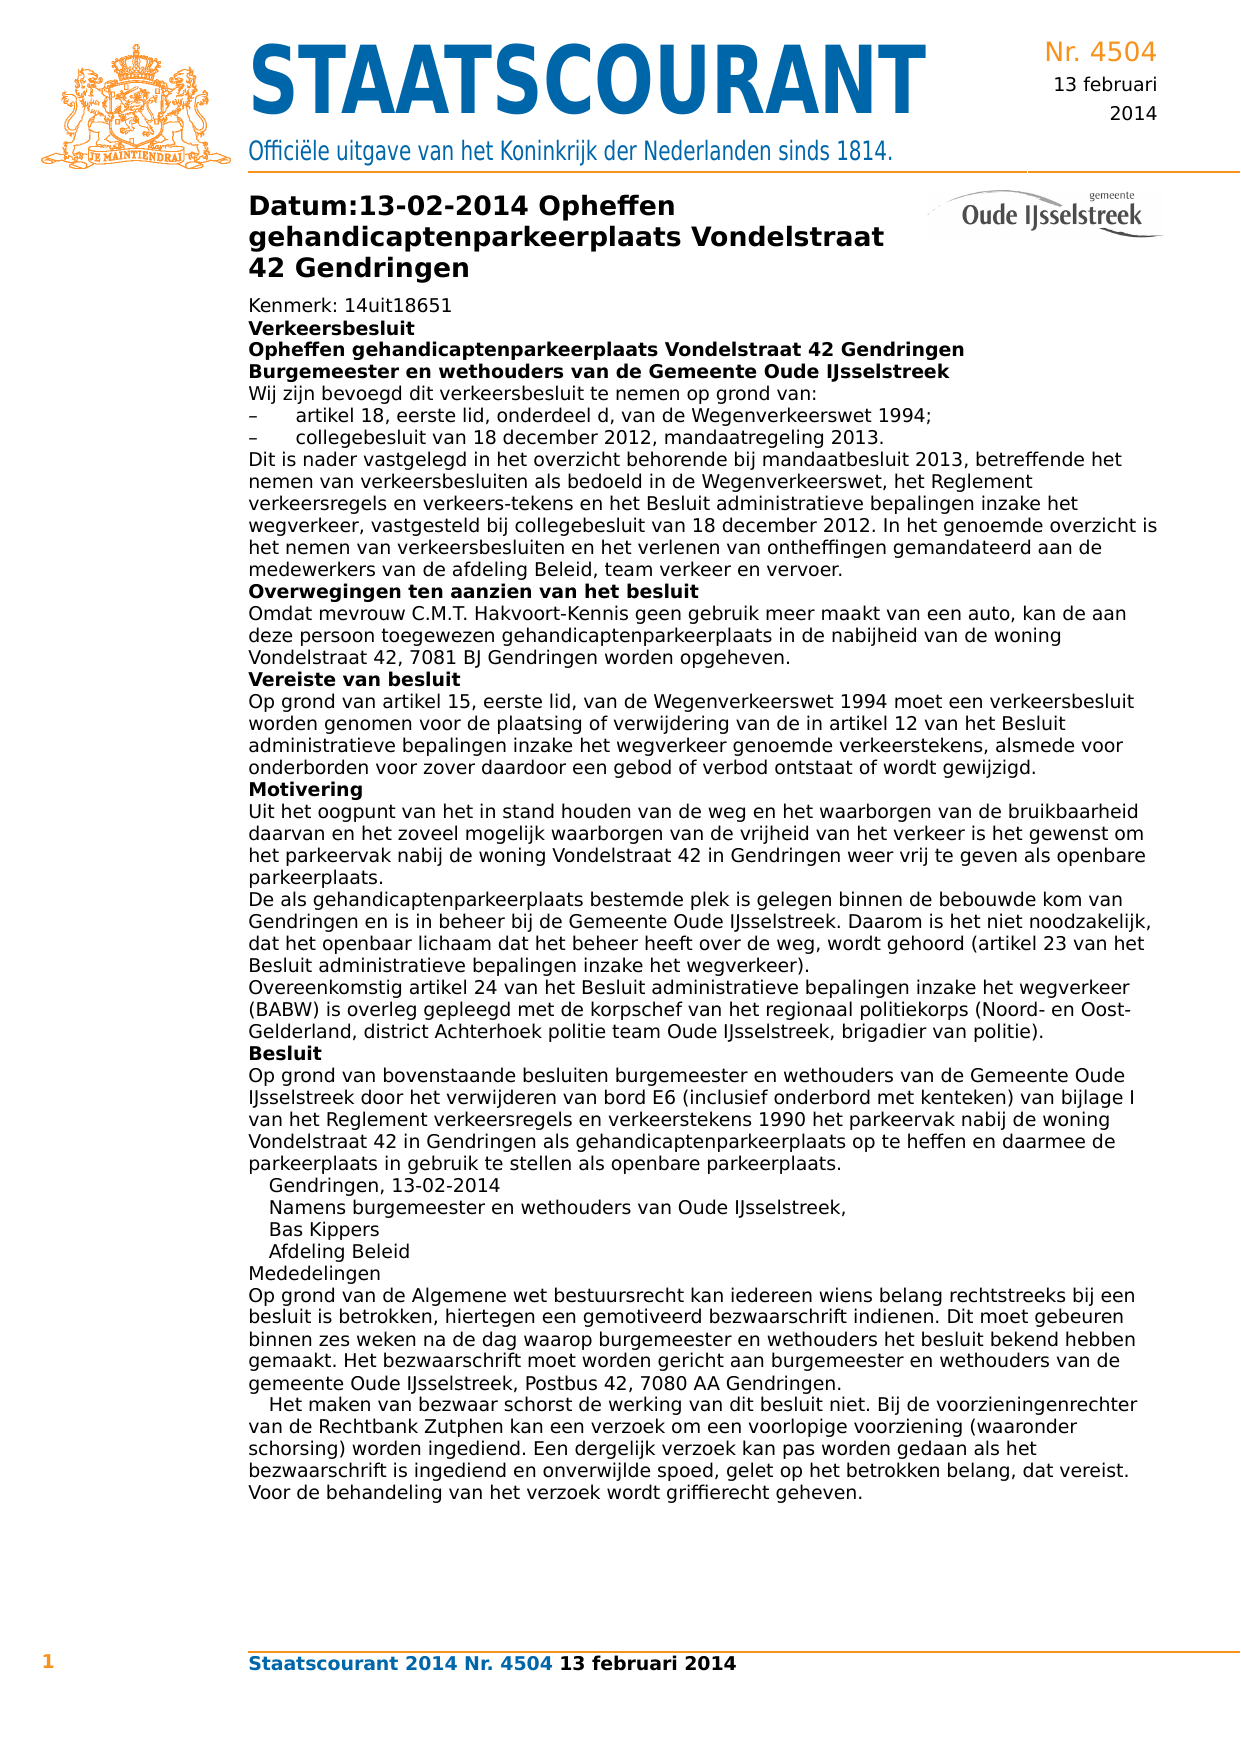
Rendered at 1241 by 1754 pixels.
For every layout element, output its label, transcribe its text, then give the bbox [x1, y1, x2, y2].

subtitle Mededelingen [248, 1262, 1163, 1284]
subtitle Kenmerk: 14uit18651 [248, 295, 1163, 317]
text Gendringen, 13-02-2014 [248, 1174, 1163, 1197]
subtitle Motivering [248, 779, 1163, 801]
text Overeenkomstig artikel 24 van het Besluit administratieve bepalingen inzake het wegverkeer (BABW) is overleg gepleegd met de korpschef van het regionaal politiekorps (Noord- en Oost-Gelderland, district Achterhoek politie team Oude IJsselstreek, brigadier van politie). [248, 977, 1163, 1043]
text Besluit [248, 1043, 1163, 1065]
list collegebesluit van 18 december 2012, mandaatregeling 2013. [248, 427, 1163, 449]
subtitle Burgemeester en wethouders van de Gemeente Oude IJsselstreek [248, 361, 1163, 383]
subtitle Verkeersbesluit [248, 317, 1163, 339]
subtitle Vereiste van besluit [248, 669, 1163, 691]
subtitle Datum:13-02-2014 Opheffen gehandicaptenparkeerplaats Vondelstraat 42 Gendringen [248, 191, 1163, 284]
text Op grond van de Algemene wet bestuursrecht kan iedereen wiens belang rechtstreeks bij een besluit is betrokken, hiertegen een gemotiveerd bezwaarschrift indienen. Dit moet gebeuren binnen zes weken na de dag waarop burgemeester en wethouders het besluit bekend hebben gemaakt. Het bezwaarschrift moet worden gericht aan burgemeester en wethouders van de gemeente Oude IJsselstreek, Postbus 42, 7080 AA Gendringen. [248, 1284, 1163, 1394]
picture [927, 190, 1164, 238]
text Namens burgemeester en wethouders van Oude IJsselstreek, [248, 1197, 1163, 1218]
subtitle Overwegingen ten aanzien van het besluit [248, 581, 1163, 603]
subtitle Opheffen gehandicaptenparkeerplaats Vondelstraat 42 Gendringen [248, 339, 1163, 361]
text Afdeling Beleid [248, 1241, 1163, 1262]
text Op grond van bovenstaande besluiten burgemeester en wethouders van de Gemeente Oude IJsselstreek door het verwijderen van bord E6 (inclusief onderbord met kenteken) van bijlage I van het Reglement verkeersregels en verkeerstekens 1990 het parkeervak nabij de woning Vondelstraat 42 in Gendringen als gehandicaptenparkeerplaats op te heffen en daarmee de parkeerplaats in gebruik te stellen als openbare parkeerplaats. [248, 1065, 1163, 1174]
text Op grond van artikel 15, eerste lid, van de Wegenverkeerswet 1994 moet een verkeersbesluit worden genomen voor de plaatsing of verwijdering van de in artikel 12 van het Besluit administratieve bepalingen inzake het wegverkeer genoemde verkeerstekens, alsmede voor onderborden voor zover daardoor een gebod of verbod ontstaat of wordt gewijzigd. [248, 691, 1163, 779]
text Uit het oogpunt van het in stand houden van de weg en het waarborgen van de bruikbaarheid daarvan en het zoveel mogelijk waarborgen van de vrijheid van het verkeer is het gewenst om het parkeervak nabij de woning Vondelstraat 42 in Gendringen weer vrij te geven als openbare parkeerplaats. [248, 801, 1163, 889]
text Het maken van bezwaar schorst de werking van dit besluit niet. Bij de voorzieningenrechter van de Rechtbank Zutphen kan een verzoek om een voorlopige voorziening (waaronder schorsing) worden ingediend. Een dergelijk verzoek kan pas worden gedaan als het bezwaarschrift is ingediend en onverwijlde spoed, gelet op het betrokken belang, dat vereist. Voor de behandeling van het verzoek wordt griffierecht geheven. [248, 1394, 1163, 1504]
text Wij zijn bevoegd dit verkeersbesluit te nemen op grond van: [248, 383, 1163, 405]
list artikel 18, eerste lid, onderdeel d, van de Wegenverkeerswet 1994; [248, 405, 1163, 427]
picture [41, 44, 231, 169]
text Dit is nader vastgelegd in het overzicht behorende bij mandaatbesluit 2013, betreffende het nemen van verkeersbesluiten als bedoeld in de Wegenverkeerswet, het Reglement verkeersregels en verkeers-tekens en het Besluit administratieve bepalingen inzake het wegverkeer, vastgesteld bij collegebesluit van 18 december 2012. In het genoemde overzicht is het nemen van verkeersbesluiten en het verlenen van ontheffingen gemandateerd aan de medewerkers van de afdeling Beleid, team verkeer en vervoer. [248, 449, 1163, 581]
text Bas Kippers [248, 1218, 1163, 1241]
text De als gehandicaptenparkeerplaats bestemde plek is gelegen binnen de bebouwde kom van Gendringen en is in beheer bij de Gemeente Oude IJsselstreek. Daarom is het niet noodzakelijk, dat het openbaar lichaam dat het beheer heeft over de weg, wordt gehoord (artikel 23 van het Besluit administratieve bepalingen inzake het wegverkeer). [248, 889, 1163, 977]
text Omdat mevrouw C.M.T. Hakvoort-Kennis geen gebruik meer maakt van een auto, kan de aan deze persoon toegewezen gehandicaptenparkeerplaats in de nabijheid van de woning Vondelstraat 42, 7081 BJ Gendringen worden opgeheven. [248, 603, 1163, 669]
